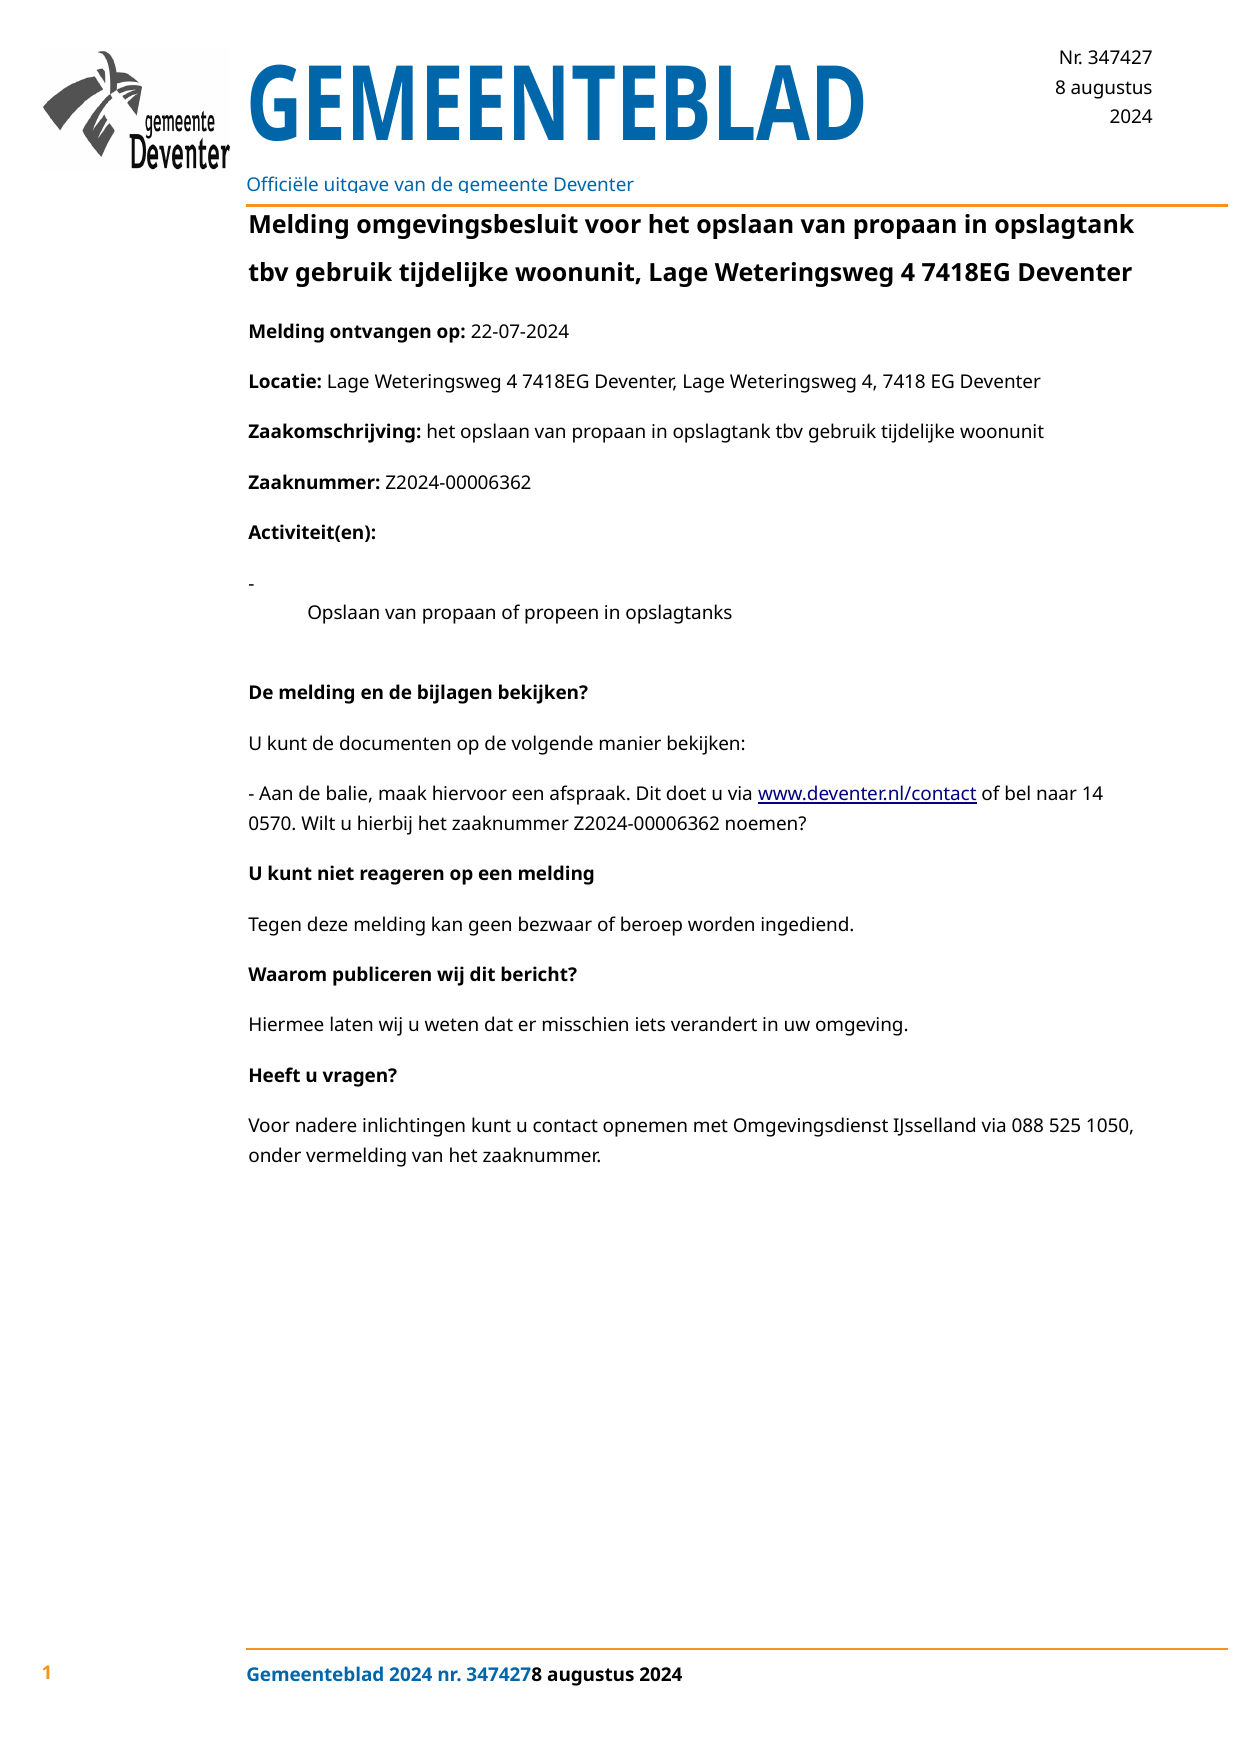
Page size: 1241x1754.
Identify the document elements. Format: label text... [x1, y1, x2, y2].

text Heeft u vragen? [248, 1062, 1152, 1088]
text Activiteit(en): [248, 519, 1152, 545]
text U kunt niet reageren op een melding [248, 860, 1152, 886]
text Melding omgevingsbesluit voor het opslaan van propaan in opslagtank tbv gebruik tijdelijke woonunit, Lage Weteringsweg 4 7418EG Deventer [248, 207, 1152, 288]
text Tegen deze melding kan geen bezwaar of beroep worden ingediend. [248, 911, 1152, 937]
text Locatie: Lage Weteringsweg 4 7418EG Deventer, Lage Weteringsweg 4, 7418 EG Deventer [248, 368, 1152, 394]
text Waarom publiceren wij dit bericht? [248, 961, 1152, 987]
text Hiermee laten wij u weten dat er misschien iets verandert in uw omgeving. [248, 1012, 1152, 1037]
text - Aan de balie, maak hiervoor een afspraak. Dit doet u via www.deventer.nl/contact of bel naar 14 0570. Wilt u hierbij het zaaknummer Z2024-00006362 noemen? [248, 780, 1152, 836]
picture [41, 47, 231, 172]
text De melding en de bijlagen bekijken? [248, 679, 1152, 705]
text Zaakomschrijving: het opslaan van propaan in opslagtank tbv gebruik tijdelijke woonunit [248, 419, 1152, 444]
text U kunt de documenten op de volgende manier bekijken: [248, 730, 1152, 756]
text Voor nadere inlichtingen kunt u contact opnemen met Omgevingsdienst IJsselland via 088 525 1050, onder vermelding van het zaaknummer. [248, 1112, 1152, 1168]
text Zaaknummer: Z2024-00006362 [248, 469, 1152, 495]
list Opslaan van propaan of propeen in opslagtanks [248, 599, 1152, 625]
text Melding ontvangen op: 22-07-2024 [248, 318, 1152, 344]
